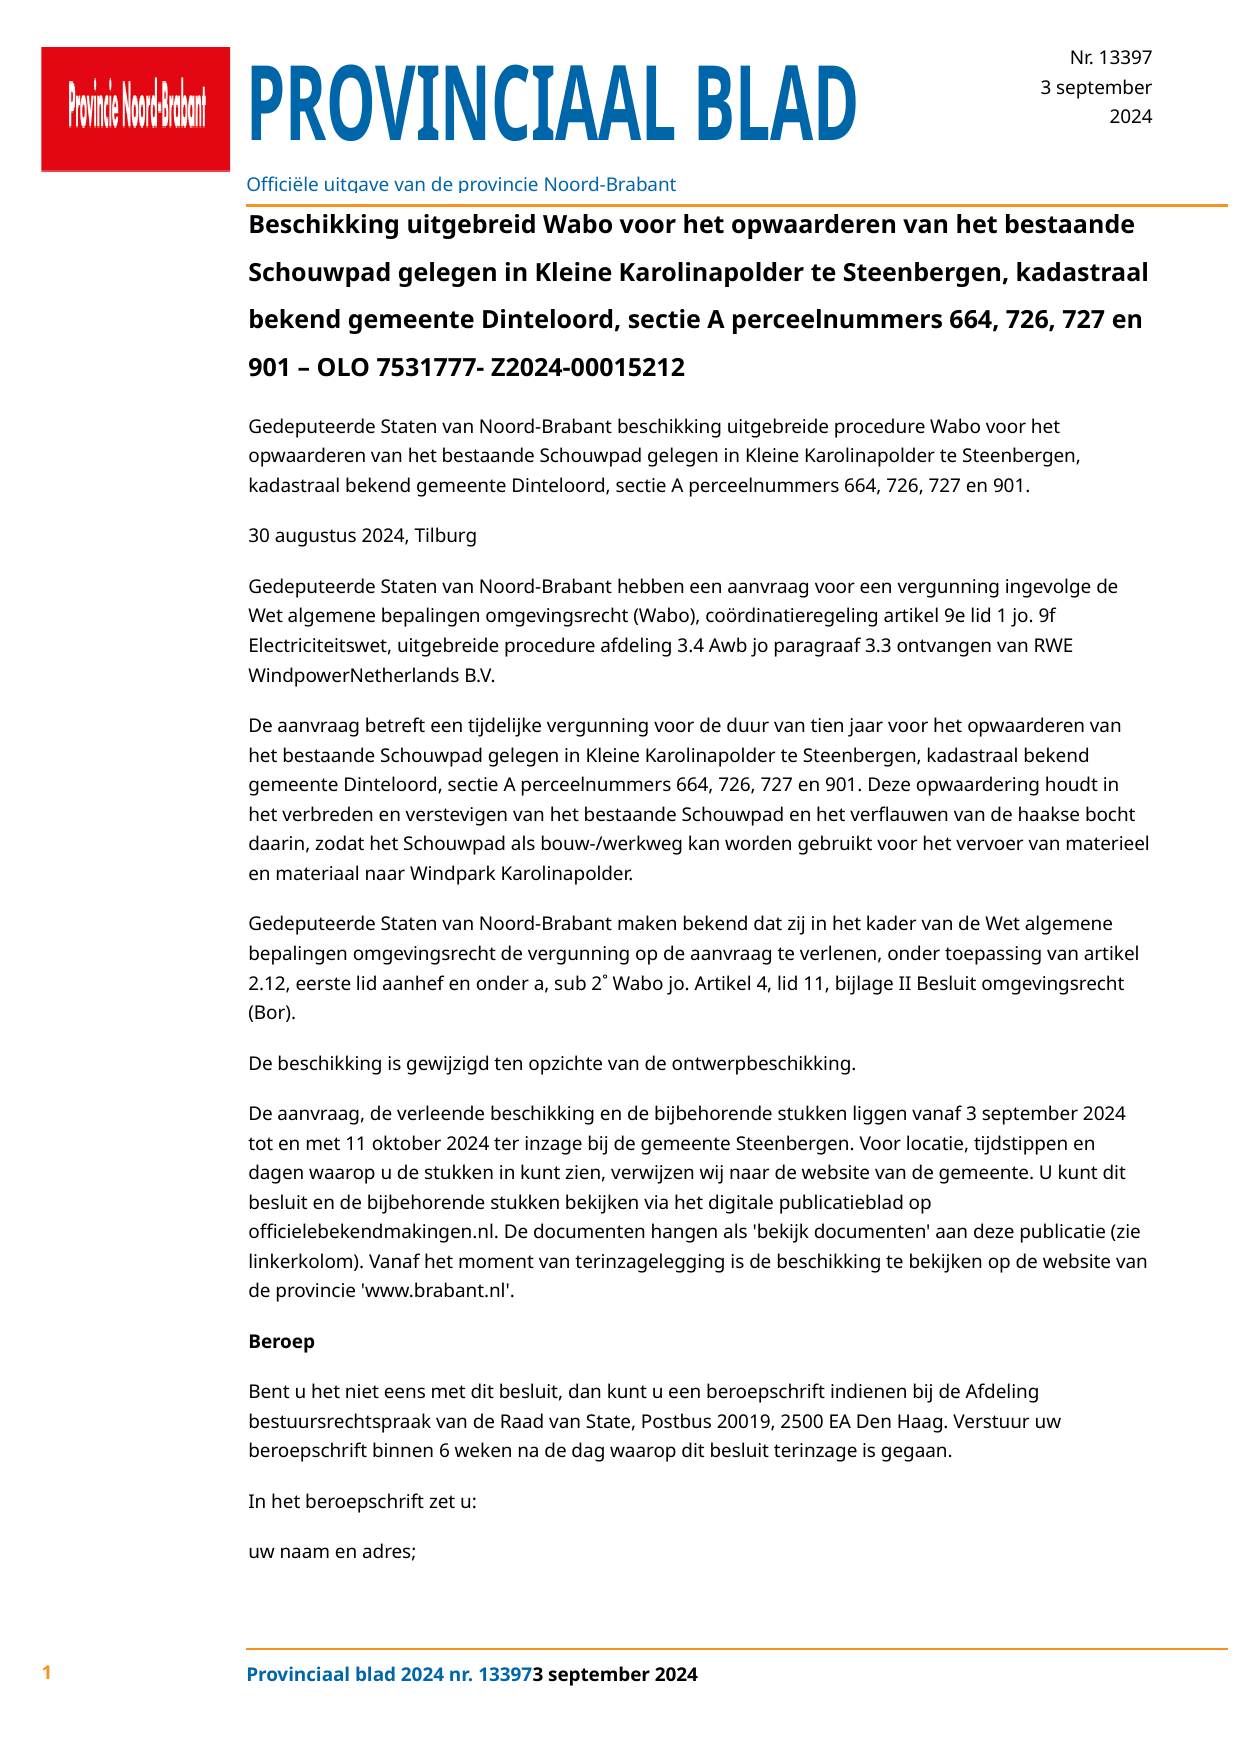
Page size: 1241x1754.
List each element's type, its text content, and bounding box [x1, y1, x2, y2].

text De aanvraag betreft een tijdelijke vergunning voor de duur van tien jaar voor het opwaarderen van het bestaande Schouwpad gelegen in Kleine Karolinapolder te Steenbergen, kadastraal bekend gemeente Dinteloord, sectie A perceelnummers 664, 726, 727 en 901. Deze opwaardering houdt in het verbreden en verstevigen van het bestaande Schouwpad en het verflauwen van de haakse bocht daarin, zodat het Schouwpad als bouw-/werkweg kan worden gebruikt voor het vervoer van materieel en materiaal naar Windpark Karolinapolder. [248, 712, 1152, 886]
text De aanvraag, de verleende beschikking en de bijbehorende stukken liggen vanaf 3 september 2024 tot en met 11 oktober 2024 ter inzage bij de gemeente Steenbergen. Voor locatie, tijdstippen en dagen waarop u de stukken in kunt zien, verwijzen wij naar de website van de gemeente. U kunt dit besluit en de bijbehorende stukken bekijken via het digitale publicatieblad op officielebekendmakingen.nl. De documenten hangen als 'bekijk documenten' aan deze publicatie (zie linkerkolom). Vanaf het moment van terinzagelegging is de beschikking te bekijken op de website van de provincie 'www.brabant.nl'. [248, 1100, 1152, 1303]
text Beschikking uitgebreid Wabo voor het opwaarderen van het bestaande Schouwpad gelegen in Kleine Karolinapolder te Steenbergen, kadastraal bekend gemeente Dinteloord, sectie A perceelnummers 664, 726, 727 en 901 – OLO 7531777- Z2024-00015212 [248, 207, 1152, 384]
text Gedeputeerde Staten van Noord-Brabant maken bekend dat zij in het kader van de Wet algemene bepalingen omgevingsrecht de vergunning op de aanvraag te verlenen, onder toepassing van artikel 2.12, eerste lid aanhef en onder a, sub 2˚ Wabo jo. Artikel 4, lid 11, bijlage II Besluit omgevingsrecht (Bor). [248, 911, 1152, 1025]
text Beroep [248, 1328, 1152, 1354]
text De beschikking is gewijzigd ten opzichte van de ontwerpbeschikking. [248, 1050, 1152, 1076]
picture [41, 47, 231, 172]
text Bent u het niet eens met dit besluit, dan kunt u een beroepschrift indienen bij de Afdeling bestuursrechtspraak van de Raad van State, Postbus 20019, 2500 EA Den Haag. Verstuur uw beroepschrift binnen 6 weken na de dag waarop dit besluit terinzage is gegaan. [248, 1378, 1152, 1463]
text Gedeputeerde Staten van Noord-Brabant beschikking uitgebreide procedure Wabo voor het opwaarderen van het bestaande Schouwpad gelegen in Kleine Karolinapolder te Steenbergen, kadastraal bekend gemeente Dinteloord, sectie A perceelnummers 664, 726, 727 en 901. [248, 413, 1152, 498]
text uw naam en adres; [248, 1538, 1152, 1564]
text In het beroepschrift zet u: [248, 1488, 1152, 1514]
text Gedeputeerde Staten van Noord-Brabant hebben een aanvraag voor een vergunning ingevolge de Wet algemene bepalingen omgevingsrecht (Wabo), coördinatieregeling artikel 9e lid 1 jo. 9f Electriciteitswet, uitgebreide procedure afdeling 3.4 Awb jo paragraaf 3.3 ontvangen van RWE WindpowerNetherlands B.V. [248, 573, 1152, 688]
text 30 augustus 2024, Tilburg [248, 523, 1152, 548]
